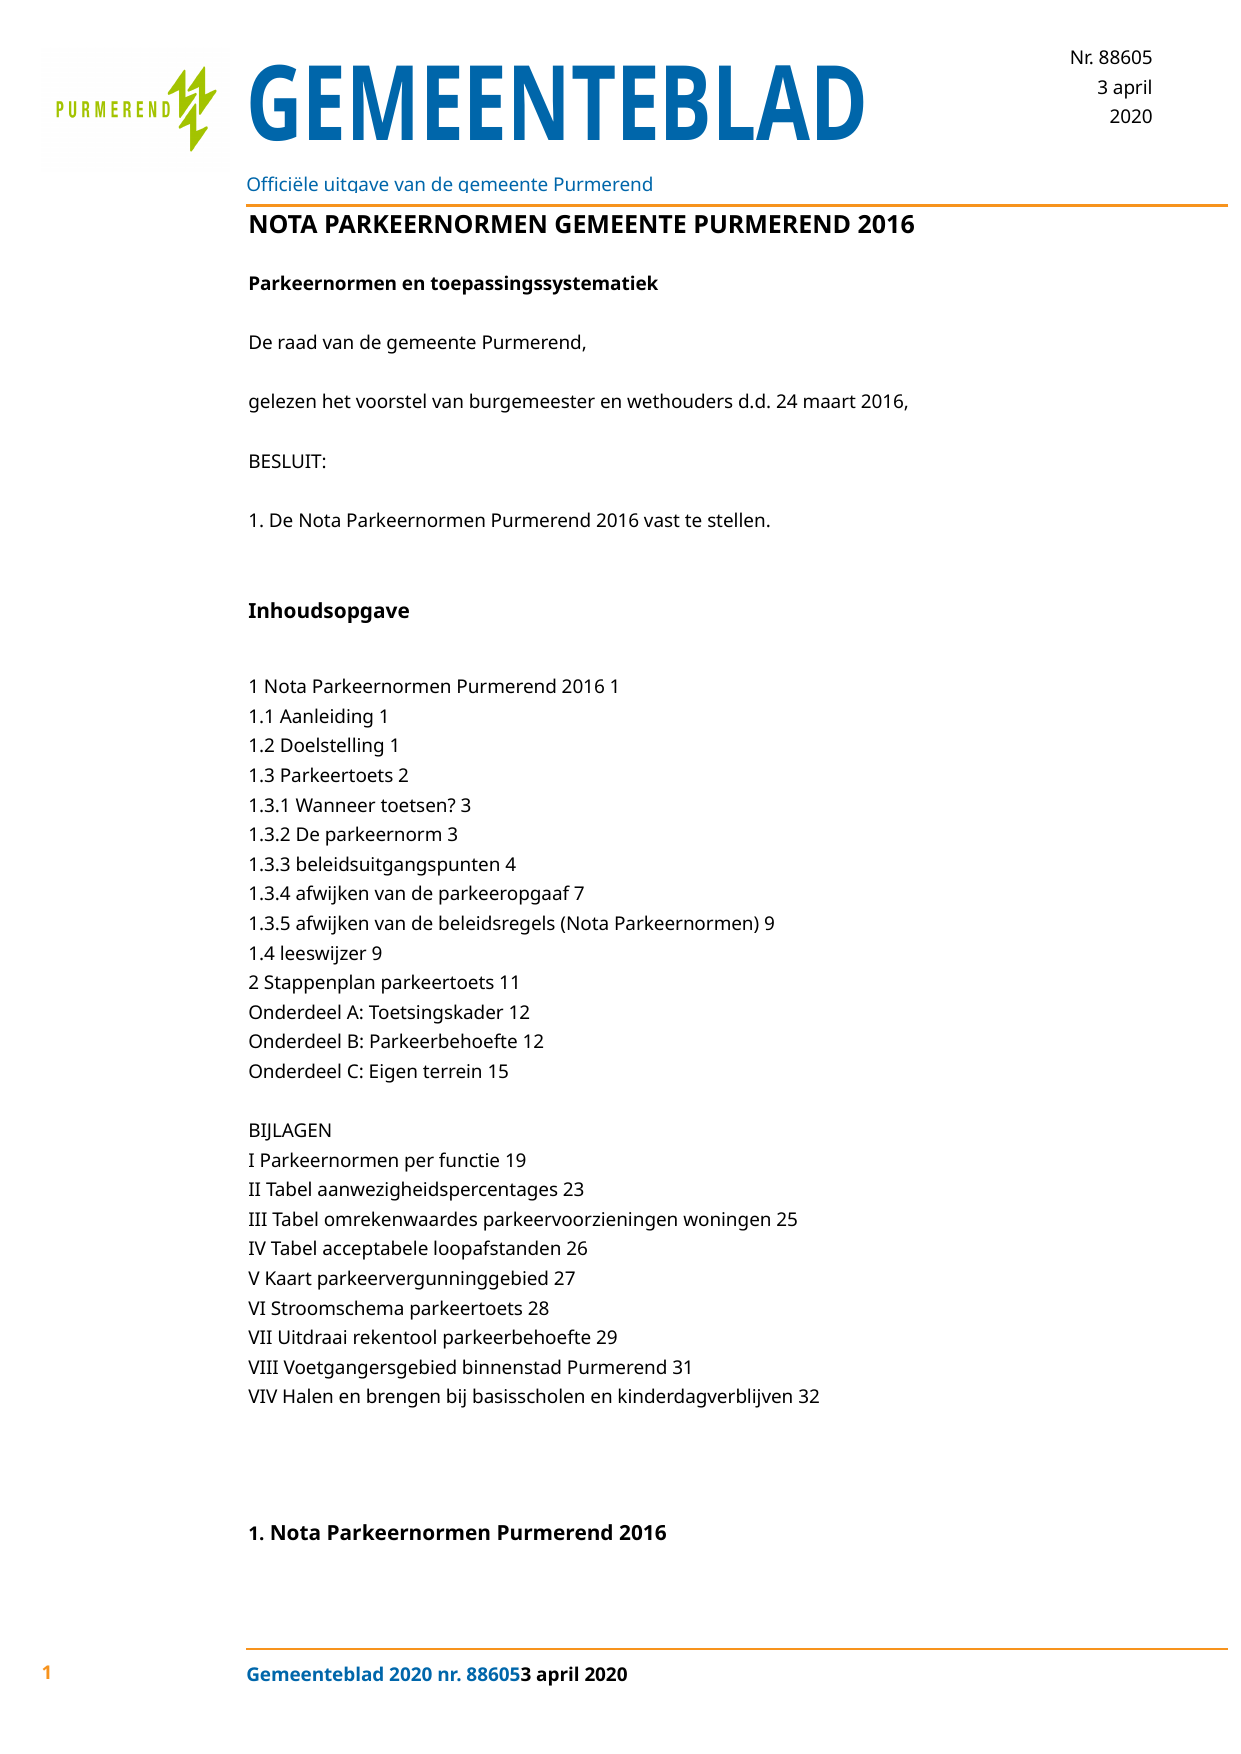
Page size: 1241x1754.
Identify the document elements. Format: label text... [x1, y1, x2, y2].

text BIJLAGEN [248, 1117, 1152, 1143]
text VIII Voetgangersgebied binnenstad Purmerend 31 [248, 1354, 1152, 1379]
text 1.3.2 De parkeernorm 3 [248, 821, 1152, 847]
text III Tabel omrekenwaardes parkeervoorzieningen woningen 25 [248, 1206, 1152, 1232]
text Parkeernormen en toepassingssystematiek [248, 270, 1152, 296]
text 1.3.1 Wanneer toetsen? 3 [248, 792, 1152, 817]
text 1. De Nota Parkeernormen Purmerend 2016 vast te stellen. [248, 507, 1152, 533]
text VIV Halen en brengen bij basisscholen en kinderdagverblijven 32 [248, 1383, 1152, 1409]
text gelezen het voorstel van burgemeester en wethouders d.d. 24 maart 2016, [248, 389, 1152, 414]
text VII Uitdraai rekentool parkeerbehoefte 29 [248, 1324, 1152, 1350]
text NOTA PARKEERNORMEN GEMEENTE PURMEREND 2016 [248, 207, 1152, 241]
text 1.4 leeswijzer 9 [248, 940, 1152, 965]
text 1.1 Aanleiding 1 [248, 703, 1152, 729]
text I Parkeernormen per functie 19 [248, 1147, 1152, 1172]
text V Kaart parkeervergunninggebied 27 [248, 1265, 1152, 1291]
text 1 Nota Parkeernormen Purmerend 2016 1 [248, 673, 1152, 699]
text BESLUIT: [248, 448, 1152, 473]
text De raad van de gemeente Purmerend, [248, 329, 1152, 355]
text 1.2 Doelstelling 1 [248, 733, 1152, 758]
text Onderdeel C: Eigen terrein 15 [248, 1058, 1152, 1084]
text 1.3.3 beleidsuitgangspunten 4 [248, 851, 1152, 877]
text 1.3 Parkeertoets 2 [248, 762, 1152, 788]
picture [41, 47, 231, 172]
text 1.3.4 afwijken van de parkeeropgaaf 7 [248, 881, 1152, 906]
text 1.3.5 afwijken van de beleidsregels (Nota Parkeernormen) 9 [248, 910, 1152, 936]
text 2 Stappenplan parkeertoets 11 [248, 969, 1152, 995]
text VI Stroomschema parkeertoets 28 [248, 1295, 1152, 1320]
text Onderdeel A: Toetsingskader 12 [248, 999, 1152, 1024]
text Inhoudsopgave [248, 596, 1152, 624]
text Onderdeel B: Parkeerbehoefte 12 [248, 1028, 1152, 1054]
text IV Tabel acceptabele loopafstanden 26 [248, 1236, 1152, 1261]
text 1. Nota Parkeernormen Purmerend 2016 [248, 1518, 1152, 1546]
text II Tabel aanwezigheidspercentages 23 [248, 1176, 1152, 1202]
